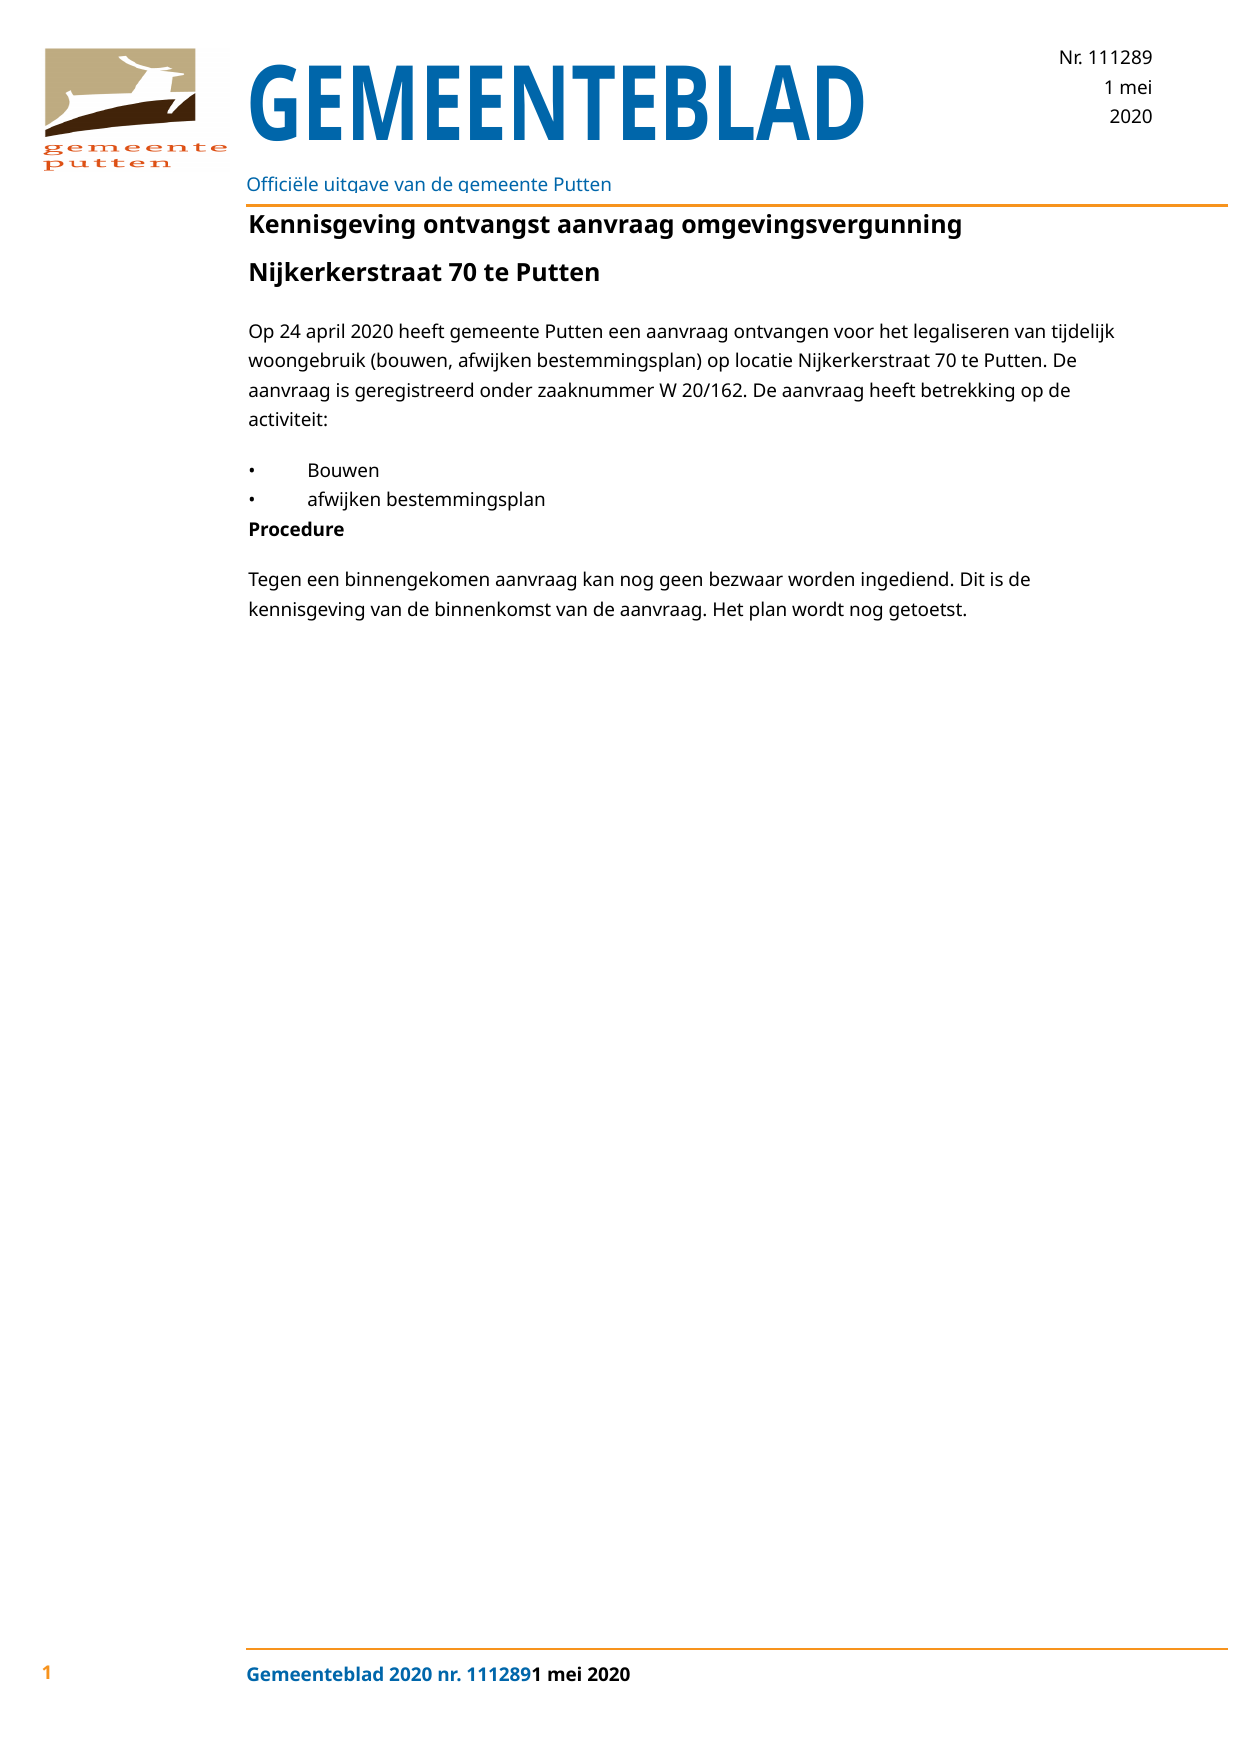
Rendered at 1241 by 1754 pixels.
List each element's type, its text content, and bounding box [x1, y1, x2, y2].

picture [41, 47, 231, 172]
text Op 24 april 2020 heeft gemeente Putten een aanvraag ontvangen voor het legaliseren van tijdelijk woongebruik (bouwen, afwijken bestemmingsplan) op locatie Nijkerkerstraat 70 te Putten. De aanvraag is geregistreerd onder zaaknummer W 20/162. De aanvraag heeft betrekking op de activiteit: [248, 318, 1152, 432]
text Procedure [248, 516, 1152, 542]
text Tegen een binnengekomen aanvraag kan nog geen bezwaar worden ingediend. Dit is de kennisgeving van de binnenkomst van de aanvraag. Het plan wordt nog getoetst. [248, 567, 1152, 622]
text Kennisgeving ontvangst aanvraag omgevingsvergunning Nijkerkerstraat 70 te Putten [248, 207, 1152, 288]
list Bouwen [248, 457, 1152, 483]
list afwijken bestemmingsplan [248, 487, 1152, 512]
